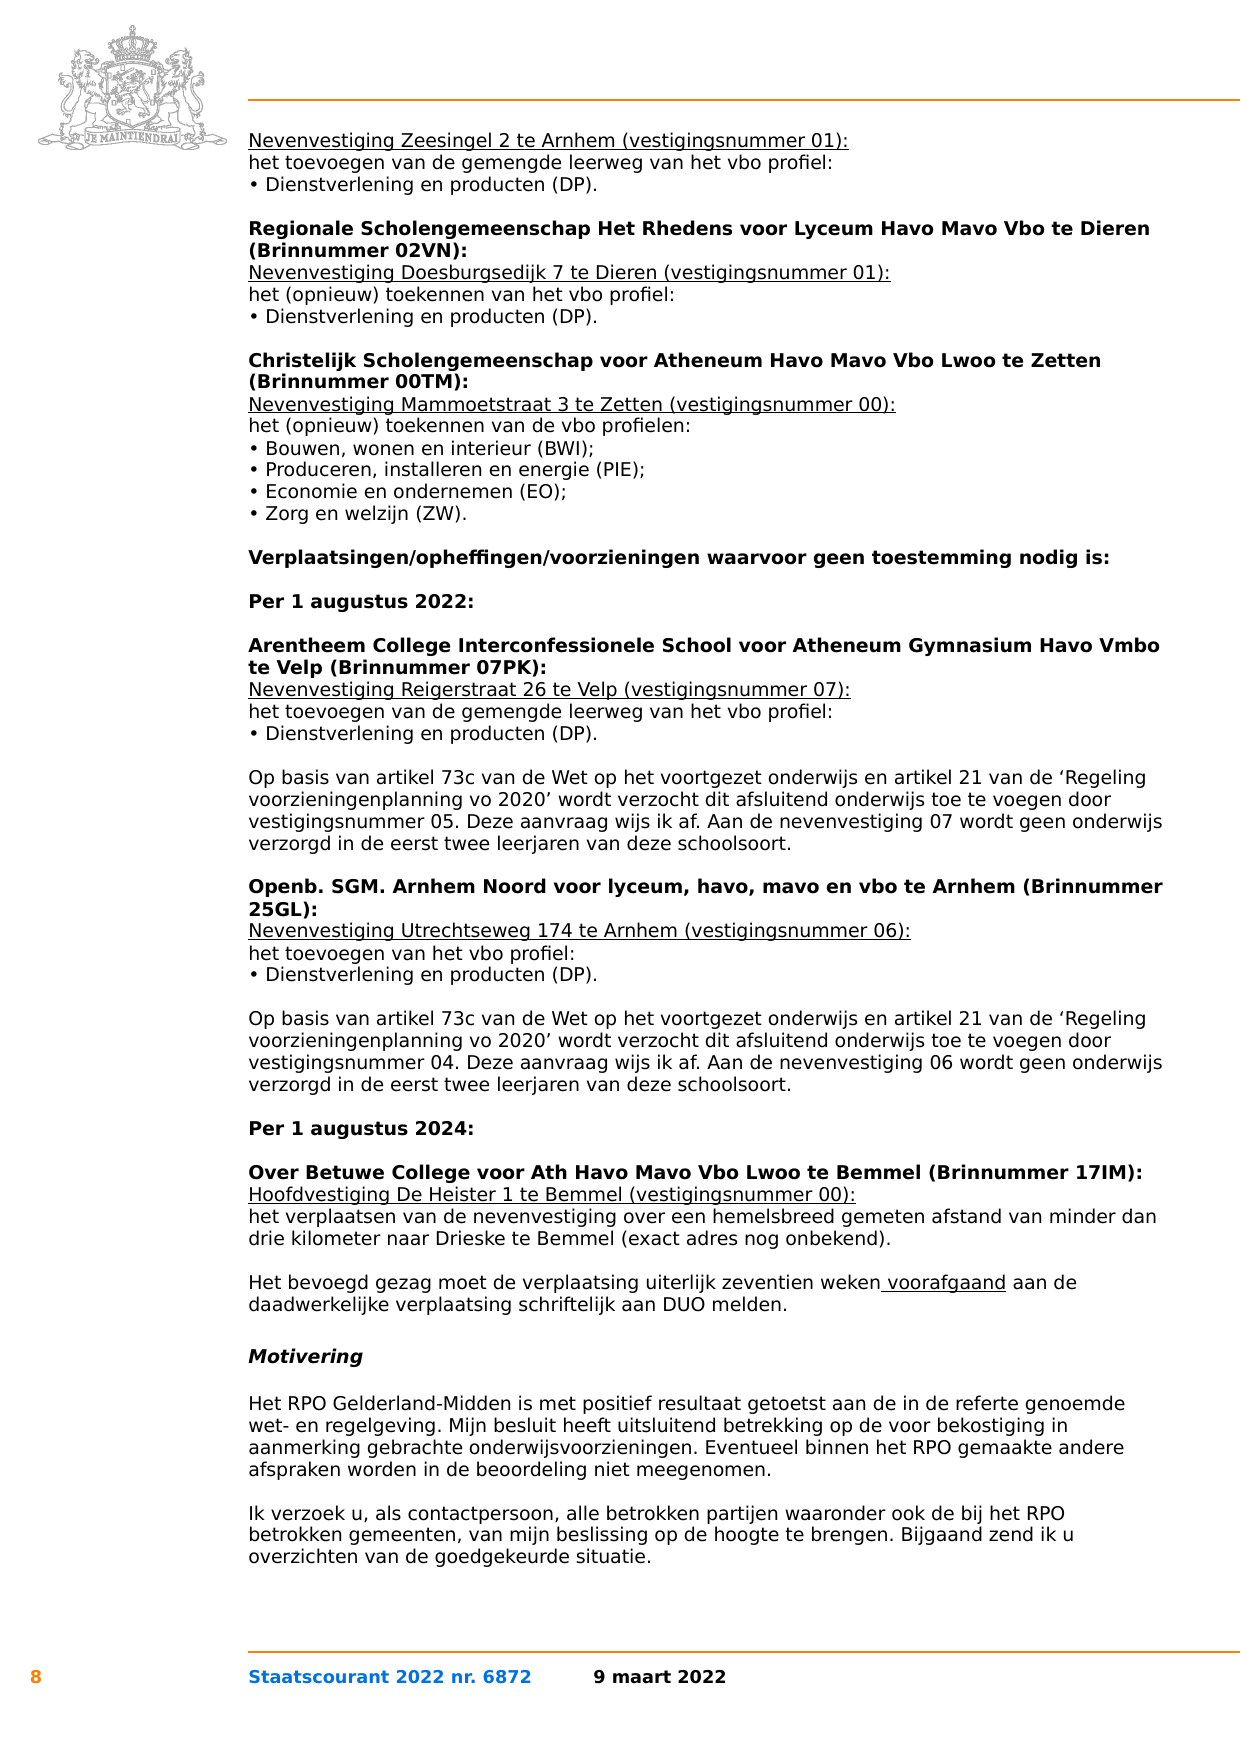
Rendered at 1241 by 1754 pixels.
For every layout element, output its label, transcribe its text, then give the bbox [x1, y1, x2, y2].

text • Produceren, installeren en energie (PIE); [248, 459, 1163, 481]
text Het bevoegd gezag moet de verplaatsing uiterlijk zeventien weken voorafgaand aan de daadwerkelijke verplaatsing schriftelijk aan DUO melden. [248, 1272, 1163, 1316]
text Nevenvestiging Utrechtseweg 174 te Arnhem (vestigingsnummer 06): [248, 920, 1163, 942]
text • Economie en ondernemen (EO); [248, 481, 1163, 503]
text Nevenvestiging Doesburgsedijk 7 te Dieren (vestigingsnummer 01): [248, 262, 1163, 284]
text het toevoegen van de gemengde leerweg van het vbo profiel: [248, 701, 1163, 723]
text Regionale Scholengemeenschap Het Rhedens voor Lyceum Havo Mavo Vbo te Dieren (Brinnummer 02VN): [248, 218, 1163, 262]
text Op basis van artikel 73c van de Wet op het voortgezet onderwijs en artikel 21 van de ‘Regeling voorzieningenplanning vo 2020’ wordt verzocht dit afsluitend onderwijs toe te voegen door vestigingsnummer 05. Deze aanvraag wijs ik af. Aan de nevenvestiging 07 wordt geen onderwijs verzorgd in de eerst twee leerjaren van deze schoolsoort. [248, 767, 1163, 854]
text Verplaatsingen/opheffingen/voorzieningen waarvoor geen toestemming nodig is: [248, 547, 1163, 569]
text • Dienstverlening en producten (DP). [248, 306, 1163, 328]
text • Dienstverlening en producten (DP). [248, 723, 1163, 745]
picture [38, 25, 227, 150]
text • Bouwen, wonen en interieur (BWI); [248, 437, 1163, 459]
text Over Betuwe College voor Ath Havo Mavo Vbo Lwoo te Bemmel (Brinnummer 17IM): [248, 1162, 1163, 1184]
text Nevenvestiging Mammoetstraat 3 te Zetten (vestigingsnummer 00): [248, 393, 1163, 415]
text • Dienstverlening en producten (DP). [248, 964, 1163, 986]
text Op basis van artikel 73c van de Wet op het voortgezet onderwijs en artikel 21 van de ‘Regeling voorzieningenplanning vo 2020’ wordt verzocht dit afsluitend onderwijs toe te voegen door vestigingsnummer 04. Deze aanvraag wijs ik af. Aan de nevenvestiging 06 wordt geen onderwijs verzorgd in de eerst twee leerjaren van deze schoolsoort. [248, 1008, 1163, 1096]
text Per 1 augustus 2024: [248, 1118, 1163, 1140]
subtitle Motivering [248, 1346, 1163, 1368]
text het toevoegen van de gemengde leerweg van het vbo profiel: [248, 152, 1163, 174]
text Openb. SGM. Arnhem Noord voor lyceum, havo, mavo en vbo te Arnhem (Brinnummer 25GL): [248, 876, 1163, 920]
text Hoofdvestiging De Heister 1 te Bemmel (vestigingsnummer 00): [248, 1184, 1163, 1206]
text het verplaatsen van de nevenvestiging over een hemelsbreed gemeten afstand van minder dan drie kilometer naar Drieske te Bemmel (exact adres nog onbekend). [248, 1206, 1163, 1250]
text Ik verzoek u, als contactpersoon, alle betrokken partijen waaronder ook de bij het RPO betrokken gemeenten, van mijn beslissing op de hoogte te brengen. Bijgaand zend ik u overzichten van de goedgekeurde situatie. [248, 1502, 1163, 1568]
text Het RPO Gelderland-Midden is met positief resultaat getoetst aan de in de referte genoemde wet- en regelgeving. Mijn besluit heeft uitsluitend betrekking op de voor bekostiging in aanmerking gebrachte onderwijsvoorzieningen. Eventueel binnen het RPO gemaakte andere afspraken worden in de beoordeling niet meegenomen. [248, 1393, 1163, 1481]
text het toevoegen van het vbo profiel: [248, 942, 1163, 964]
text Nevenvestiging Reigerstraat 26 te Velp (vestigingsnummer 07): [248, 679, 1163, 701]
text het (opnieuw) toekennen van de vbo profielen: [248, 415, 1163, 437]
text • Dienstverlening en producten (DP). [248, 174, 1163, 196]
text het (opnieuw) toekennen van het vbo profiel: [248, 284, 1163, 306]
text • Zorg en welzijn (ZW). [248, 503, 1163, 525]
text Nevenvestiging Zeesingel 2 te Arnhem (vestigingsnummer 01): [248, 130, 1163, 152]
text Per 1 augustus 2022: [248, 591, 1163, 613]
text Arentheem College Interconfessionele School voor Atheneum Gymnasium Havo Vmbo te Velp (Brinnummer 07PK): [248, 635, 1163, 679]
text Christelijk Scholengemeenschap voor Atheneum Havo Mavo Vbo Lwoo te Zetten (Brinnummer 00TM): [248, 349, 1163, 393]
